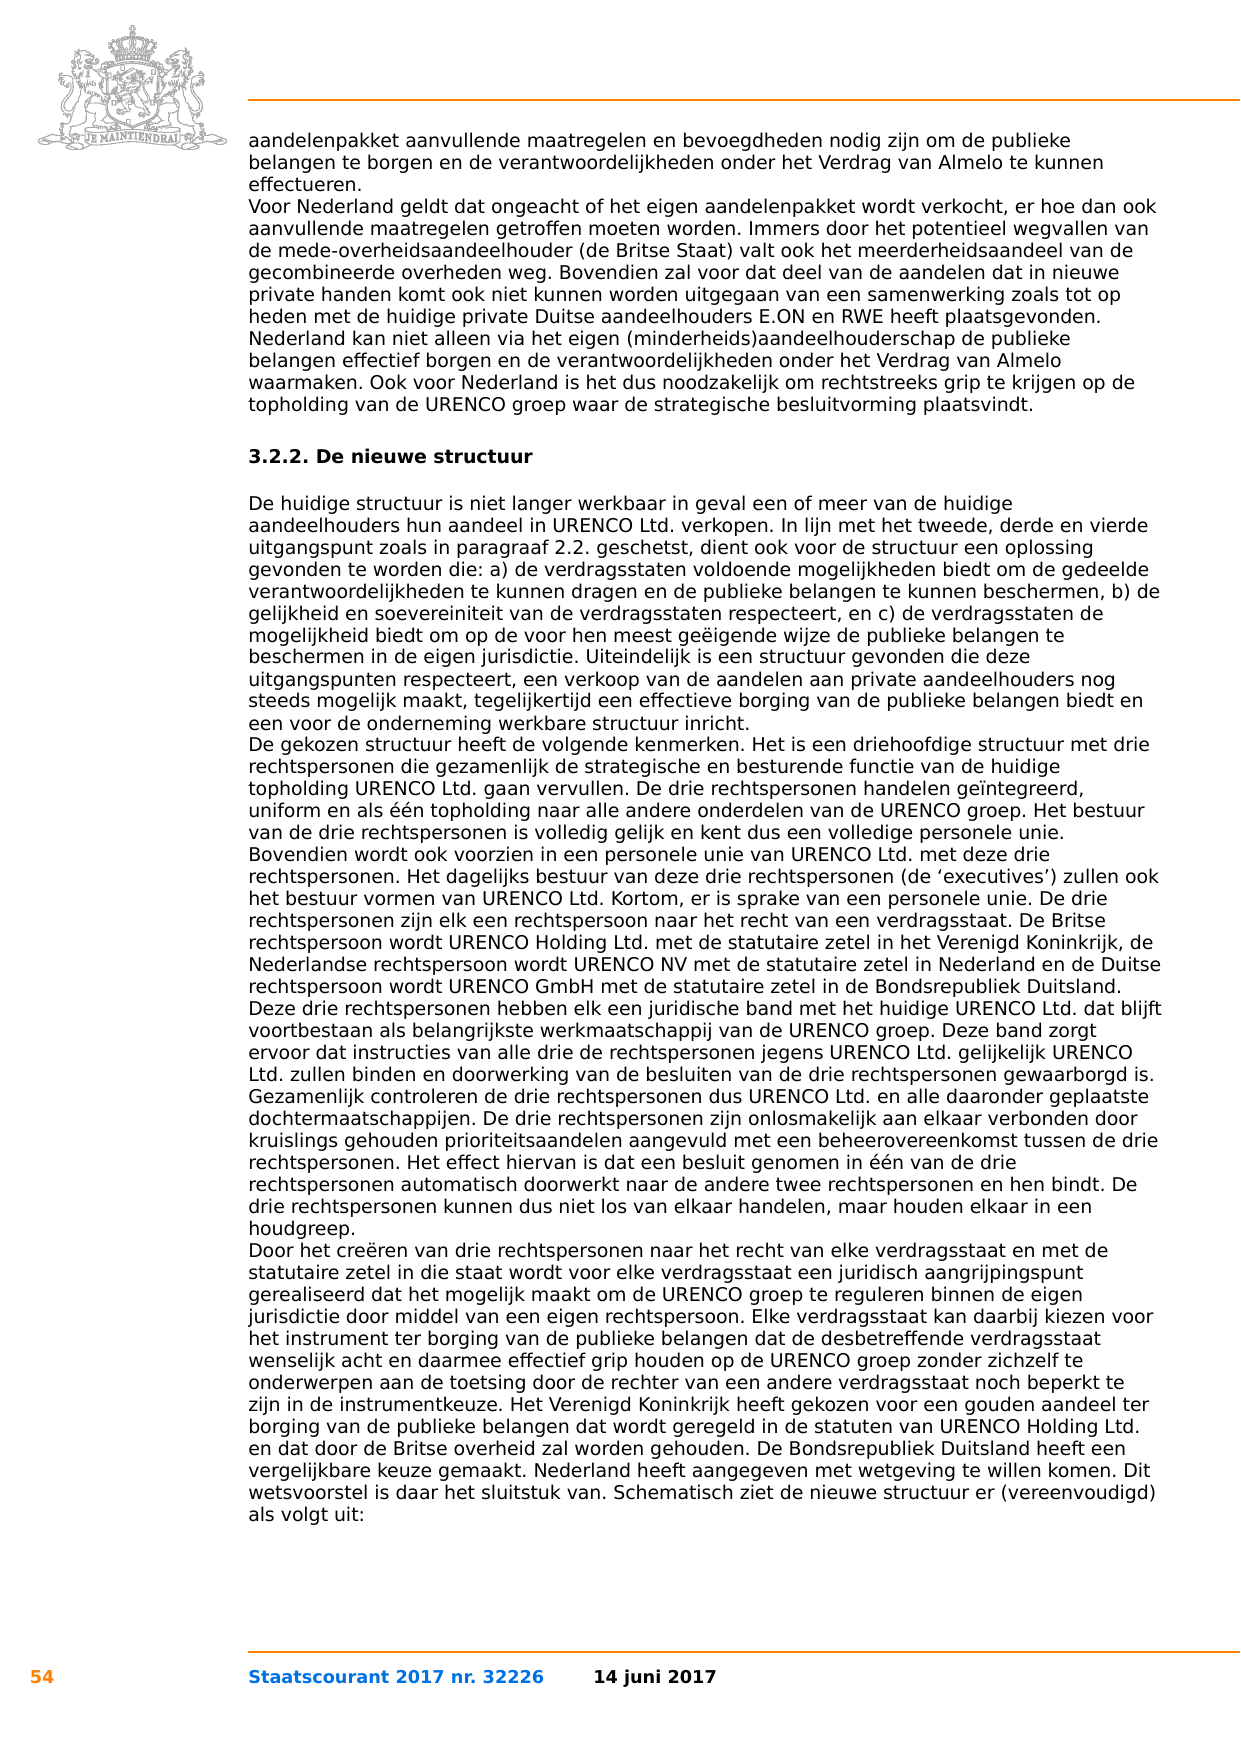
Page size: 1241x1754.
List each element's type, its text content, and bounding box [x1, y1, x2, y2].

subtitle 3.2.2. De nieuwe structuur [248, 446, 1163, 468]
text Deze drie rechtspersonen hebben elk een juridische band met het huidige URENCO Ltd. dat blijft voortbestaan als belangrijkste werkmaatschappij van de URENCO groep. Deze band zorgt ervoor dat instructies van alle drie de rechtspersonen jegens URENCO Ltd. gelijkelijk URENCO Ltd. zullen binden en doorwerking van de besluiten van de drie rechtspersonen gewaarborgd is. Gezamenlijk controleren de drie rechtspersonen dus URENCO Ltd. en alle daaronder geplaatste dochtermaatschappijen. De drie rechtspersonen zijn onlosmakelijk aan elkaar verbonden door kruislings gehouden prioriteitsaandelen aangevuld met een beheerovereenkomst tussen de drie rechtspersonen. Het effect hiervan is dat een besluit genomen in één van de drie rechtspersonen automatisch doorwerkt naar de andere twee rechtspersonen en hen bindt. De drie rechtspersonen kunnen dus niet los van elkaar handelen, maar houden elkaar in een houdgreep. [248, 998, 1163, 1240]
text De huidige structuur is niet langer werkbaar in geval een of meer van de huidige aandeelhouders hun aandeel in URENCO Ltd. verkopen. In lijn met het tweede, derde en vierde uitgangspunt zoals in paragraaf 2.2. geschetst, dient ook voor de structuur een oplossing gevonden te worden die: a) de verdragsstaten voldoende mogelijkheden biedt om de gedeelde verantwoordelijkheden te kunnen dragen en de publieke belangen te kunnen beschermen, b) de gelijkheid en soevereiniteit van de verdragsstaten respecteert, en c) de verdragsstaten de mogelijkheid biedt om op de voor hen meest geëigende wijze de publieke belangen te beschermen in de eigen jurisdictie. Uiteindelijk is een structuur gevonden die deze uitgangspunten respecteert, een verkoop van de aandelen aan private aandeelhouders nog steeds mogelijk maakt, tegelijkertijd een effectieve borging van de publieke belangen biedt en een voor de onderneming werkbare structuur inricht. [248, 493, 1163, 734]
picture [38, 25, 227, 150]
text Door het creëren van drie rechtspersonen naar het recht van elke verdragsstaat en met de statutaire zetel in die staat wordt voor elke verdragsstaat een juridisch aangrijpingspunt gerealiseerd dat het mogelijk maakt om de URENCO groep te reguleren binnen de eigen jurisdictie door middel van een eigen rechtspersoon. Elke verdragsstaat kan daarbij kiezen voor het instrument ter borging van de publieke belangen dat de desbetreffende verdragsstaat wenselijk acht en daarmee effectief grip houden op de URENCO groep zonder zichzelf te onderwerpen aan de toetsing door de rechter van een andere verdragsstaat noch beperkt te zijn in de instrumentkeuze. Het Verenigd Koninkrijk heeft gekozen voor een gouden aandeel ter borging van de publieke belangen dat wordt geregeld in de statuten van URENCO Holding Ltd. en dat door de Britse overheid zal worden gehouden. De Bondsrepubliek Duitsland heeft een vergelijkbare keuze gemaakt. Nederland heeft aangegeven met wetgeving te willen komen. Dit wetsvoorstel is daar het sluitstuk van. Schematisch ziet de nieuwe structuur er (vereenvoudigd) als volgt uit: [248, 1240, 1163, 1526]
text aandelenpakket aanvullende maatregelen en bevoegdheden nodig zijn om de publieke belangen te borgen en de verantwoordelijkheden onder het Verdrag van Almelo te kunnen effectueren. [248, 130, 1163, 196]
text De gekozen structuur heeft de volgende kenmerken. Het is een driehoofdige structuur met drie rechtspersonen die gezamenlijk de strategische en besturende functie van de huidige topholding URENCO Ltd. gaan vervullen. De drie rechtspersonen handelen geïntegreerd, uniform en als één topholding naar alle andere onderdelen van de URENCO groep. Het bestuur van de drie rechtspersonen is volledig gelijk en kent dus een volledige personele unie. Bovendien wordt ook voorzien in een personele unie van URENCO Ltd. met deze drie rechtspersonen. Het dagelijks bestuur van deze drie rechtspersonen (de ‘executives’) zullen ook het bestuur vormen van URENCO Ltd. Kortom, er is sprake van een personele unie. De drie rechtspersonen zijn elk een rechtspersoon naar het recht van een verdragsstaat. De Britse rechtspersoon wordt URENCO Holding Ltd. met de statutaire zetel in het Verenigd Koninkrijk, de Nederlandse rechtspersoon wordt URENCO NV met de statutaire zetel in Nederland en de Duitse rechtspersoon wordt URENCO GmbH met de statutaire zetel in de Bondsrepubliek Duitsland. [248, 734, 1163, 998]
text Voor Nederland geldt dat ongeacht of het eigen aandelenpakket wordt verkocht, er hoe dan ook aanvullende maatregelen getroffen moeten worden. Immers door het potentieel wegvallen van de mede-overheidsaandeelhouder (de Britse Staat) valt ook het meerderheidsaandeel van de gecombineerde overheden weg. Bovendien zal voor dat deel van de aandelen dat in nieuwe private handen komt ook niet kunnen worden uitgegaan van een samenwerking zoals tot op heden met de huidige private Duitse aandeelhouders E.ON en RWE heeft plaatsgevonden. Nederland kan niet alleen via het eigen (minderheids)aandeelhouderschap de publieke belangen effectief borgen en de verantwoordelijkheden onder het Verdrag van Almelo waarmaken. Ook voor Nederland is het dus noodzakelijk om rechtstreeks grip te krijgen op de topholding van de URENCO groep waar de strategische besluitvorming plaatsvindt. [248, 196, 1163, 416]
